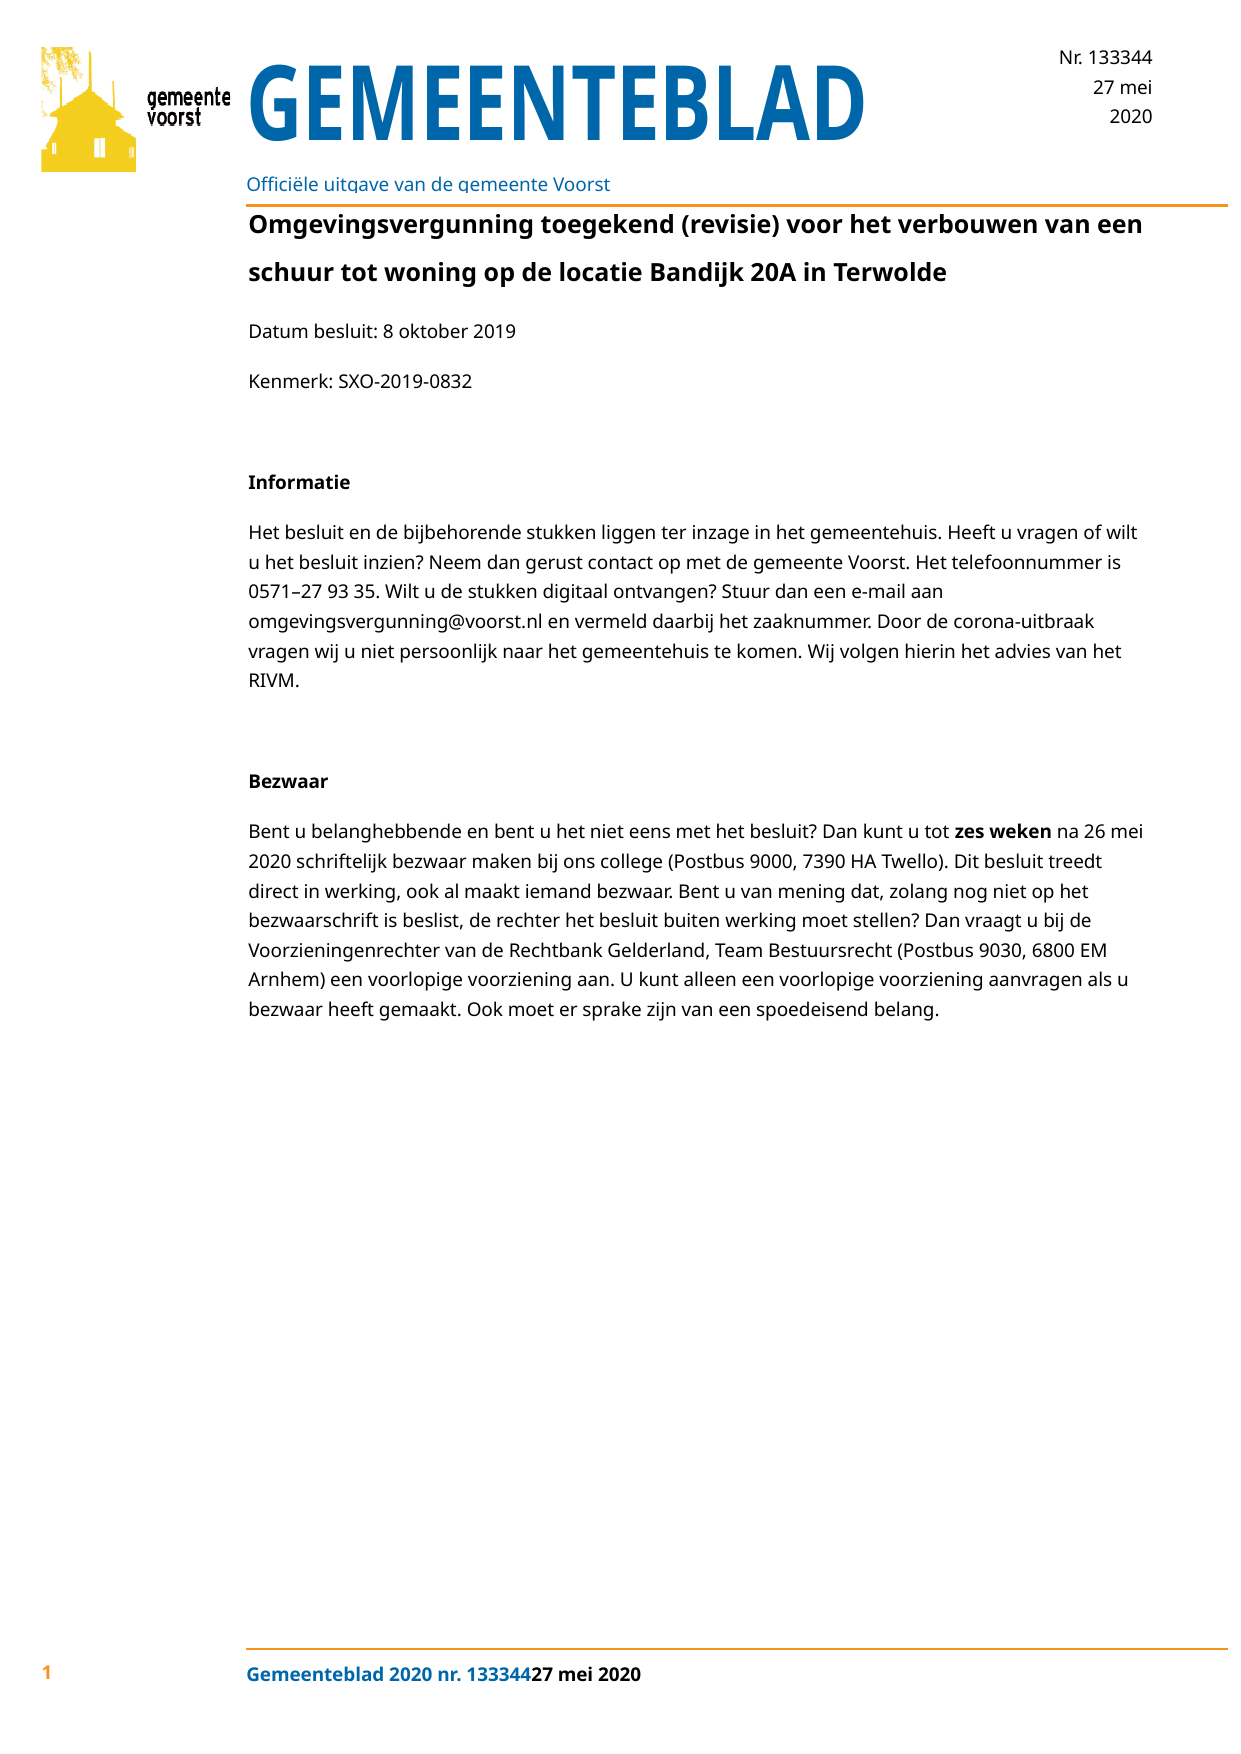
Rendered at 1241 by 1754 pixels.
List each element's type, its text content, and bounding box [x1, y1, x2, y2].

text Datum besluit: 8 oktober 2019 [248, 318, 1152, 344]
text Omgevingsvergunning toegekend (revisie) voor het verbouwen van een schuur tot woning op de locatie Bandijk 20A in Terwolde [248, 207, 1152, 288]
text Bezwaar [248, 768, 1152, 794]
text Informatie [248, 469, 1152, 495]
picture [41, 47, 231, 172]
text Bent u belanghebbende en bent u het niet eens met het besluit? Dan kunt u tot zes weken na 26 mei 2020 schriftelijk bezwaar maken bij ons college (Postbus 9000, 7390 HA Twello). Dit besluit treedt direct in werking, ook al maakt iemand bezwaar. Bent u van mening dat, zolang nog niet op het bezwaarschrift is beslist, de rechter het besluit buiten werking moet stellen? Dan vraagt u bij de Voorzieningenrechter van de Rechtbank Gelderland, Team Bestuursrecht (Postbus 9030, 6800 EM Arnhem) een voorlopige voorziening aan. U kunt alleen een voorlopige voorziening aanvragen als u bezwaar heeft gemaakt. Ook moet er sprake zijn van een spoedeisend belang. [248, 819, 1152, 1022]
text Kenmerk: SXO-2019-0832 [248, 368, 1152, 394]
text Het besluit en de bijbehorende stukken liggen ter inzage in het gemeentehuis. Heeft u vragen of wilt u het besluit inzien? Neem dan gerust contact op met de gemeente Voorst. Het telefoonnummer is 0571–27 93 35. Wilt u de stukken digitaal ontvangen? Stuur dan een e-mail aan omgevingsvergunning@voorst.nl en vermeld daarbij het zaaknummer. Door de corona-uitbraak vragen wij u niet persoonlijk naar het gemeentehuis te komen. Wij volgen hierin het advies van het RIVM. [248, 519, 1152, 693]
